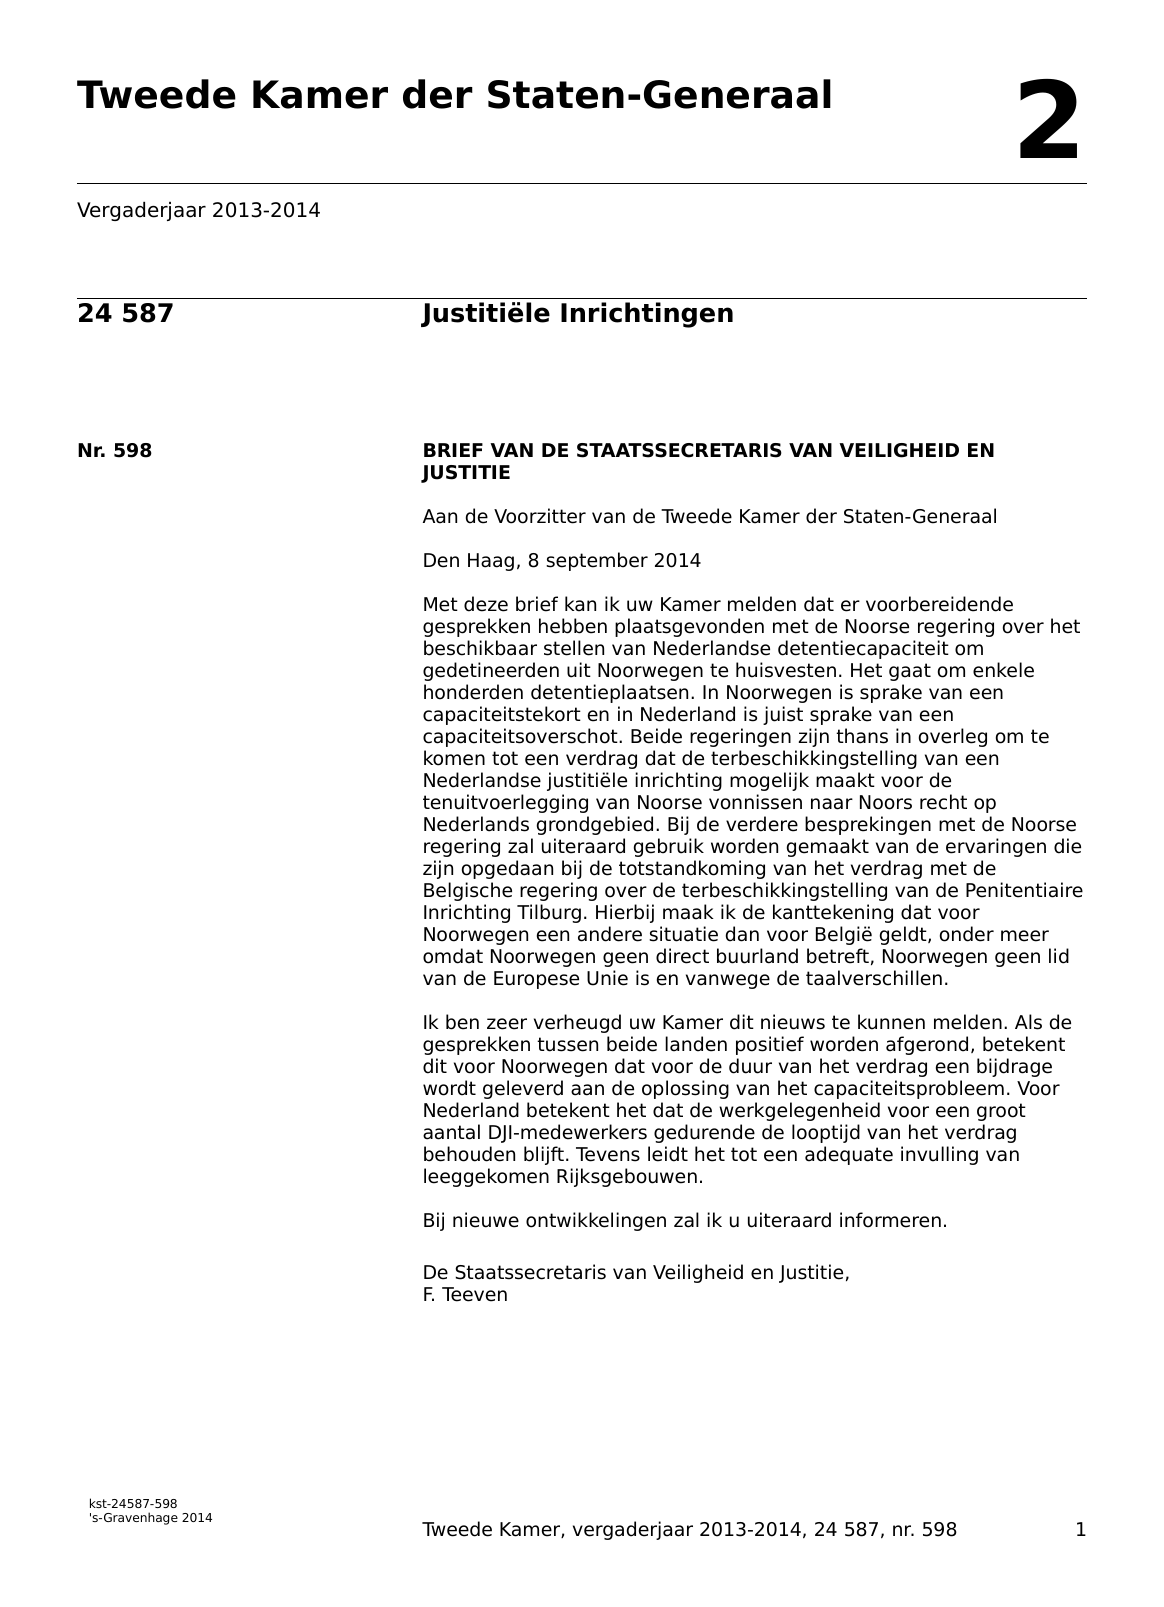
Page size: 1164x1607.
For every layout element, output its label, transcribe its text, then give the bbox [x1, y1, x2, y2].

table_header 2 [886, 59, 1087, 183]
subtitle 24 587 Justitiële Inrichtingen [77, 299, 1087, 329]
text De Staatssecretaris van Veiligheid en Justitie, F. Teeven [422, 1262, 1087, 1306]
text kst-24587-598 [88, 1497, 323, 1511]
text Den Haag, 8 september 2014 [422, 550, 1087, 572]
text Bij nieuwe ontwikkelingen zal ik u uiteraard informeren. [422, 1210, 1087, 1232]
text Aan de Voorzitter van de Tweede Kamer der Staten-Generaal [422, 506, 1087, 528]
table_cell Vergaderjaar 2013-2014 [77, 184, 1087, 298]
text 's-Gravenhage 2014 [88, 1511, 323, 1525]
subtitle Nr. 598 BRIEF VAN DE STAATSSECRETARIS VAN VEILIGHEID EN JUSTITIE [77, 440, 1087, 484]
text Met deze brief kan ik uw Kamer melden dat er voorbereidende gesprekken hebben plaatsgevonden met de Noorse regering over het beschikbaar stellen van Nederlandse detentiecapaciteit om gedetineerden uit Noorwegen te huisvesten. Het gaat om enkele honderden detentieplaatsen. In Noorwegen is sprake van een capaciteitstekort en in Nederland is juist sprake van een capaciteitsoverschot. Beide regeringen zijn thans in overleg om te komen tot een verdrag dat de terbeschikkingstelling van een Nederlandse justitiële inrichting mogelijk maakt voor de tenuitvoerlegging van Noorse vonnissen naar Noors recht op Nederlands grondgebied. Bij de verdere besprekingen met de Noorse regering zal uiteraard gebruik worden gemaakt van de ervaringen die zijn opgedaan bij de totstandkoming van het verdrag met de Belgische regering over de terbeschikkingstelling van de Penitentiaire Inrichting Tilburg. Hierbij maak ik de kanttekening dat voor Noorwegen een andere situatie dan voor België geldt, onder meer omdat Noorwegen geen direct buurland betreft, Noorwegen geen lid van de Europese Unie is en vanwege de taalverschillen. [422, 594, 1087, 990]
table_header Tweede Kamer der Staten-Generaal [77, 59, 886, 183]
text Ik ben zeer verheugd uw Kamer dit nieuws te kunnen melden. Als de gesprekken tussen beide landen positief worden afgerond, betekent dit voor Noorwegen dat voor de duur van het verdrag een bijdrage wordt geleverd aan de oplossing van het capaciteitsprobleem. Voor Nederland betekent het dat de werkgelegenheid voor een groot aantal DJI-medewerkers gedurende de looptijd van het verdrag behouden blijft. Tevens leidt het tot een adequate invulling van leeggekomen Rijksgebouwen. [422, 1012, 1087, 1188]
